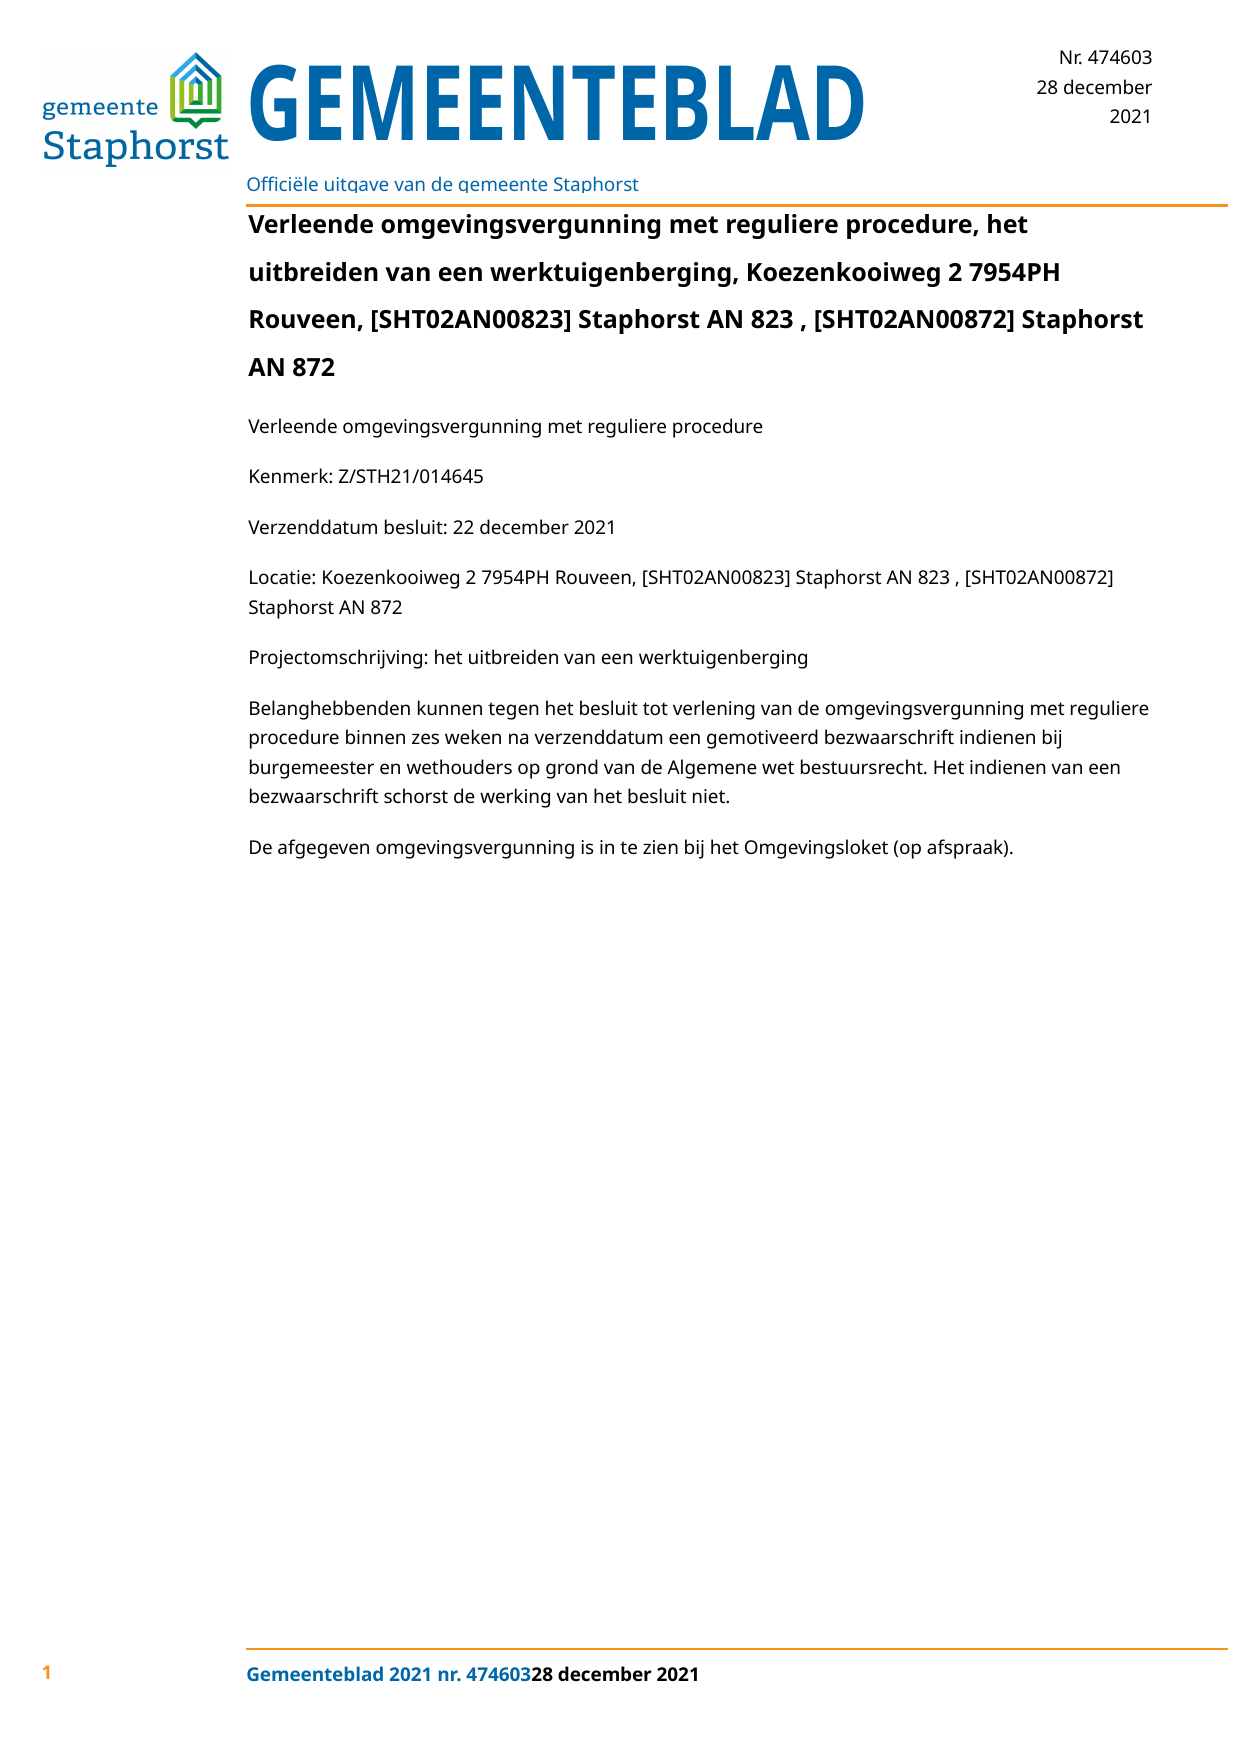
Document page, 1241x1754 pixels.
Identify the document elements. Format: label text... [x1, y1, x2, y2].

text Verleende omgevingsvergunning met reguliere procedure [248, 413, 1152, 439]
text Kenmerk: Z/STH21/014645 [248, 463, 1152, 489]
text De afgegeven omgevingsvergunning is in te zien bij het Omgevingsloket (op afspraak). [248, 834, 1152, 860]
text Belanghebbenden kunnen tegen het besluit tot verlening van de omgevingsvergunning met reguliere procedure binnen zes weken na verzenddatum een gemotiveerd bezwaarschrift indienen bij burgemeester en wethouders op grond van de Algemene wet bestuursrecht. Het indienen van een bezwaarschrift schorst de werking van het besluit niet. [248, 695, 1152, 809]
text Projectomschrijving: het uitbreiden van een werktuigenberging [248, 644, 1152, 670]
picture [41, 47, 231, 172]
text Verleende omgevingsvergunning met reguliere procedure, het uitbreiden van een werktuigenberging, Koezenkooiweg 2 7954PH Rouveen, [SHT02AN00823] Staphorst AN 823 , [SHT02AN00872] Staphorst AN 872 [248, 207, 1152, 384]
text Verzenddatum besluit: 22 december 2021 [248, 514, 1152, 540]
text Locatie: Koezenkooiweg 2 7954PH Rouveen, [SHT02AN00823] Staphorst AN 823 , [SHT02AN00872] Staphorst AN 872 [248, 564, 1152, 620]
